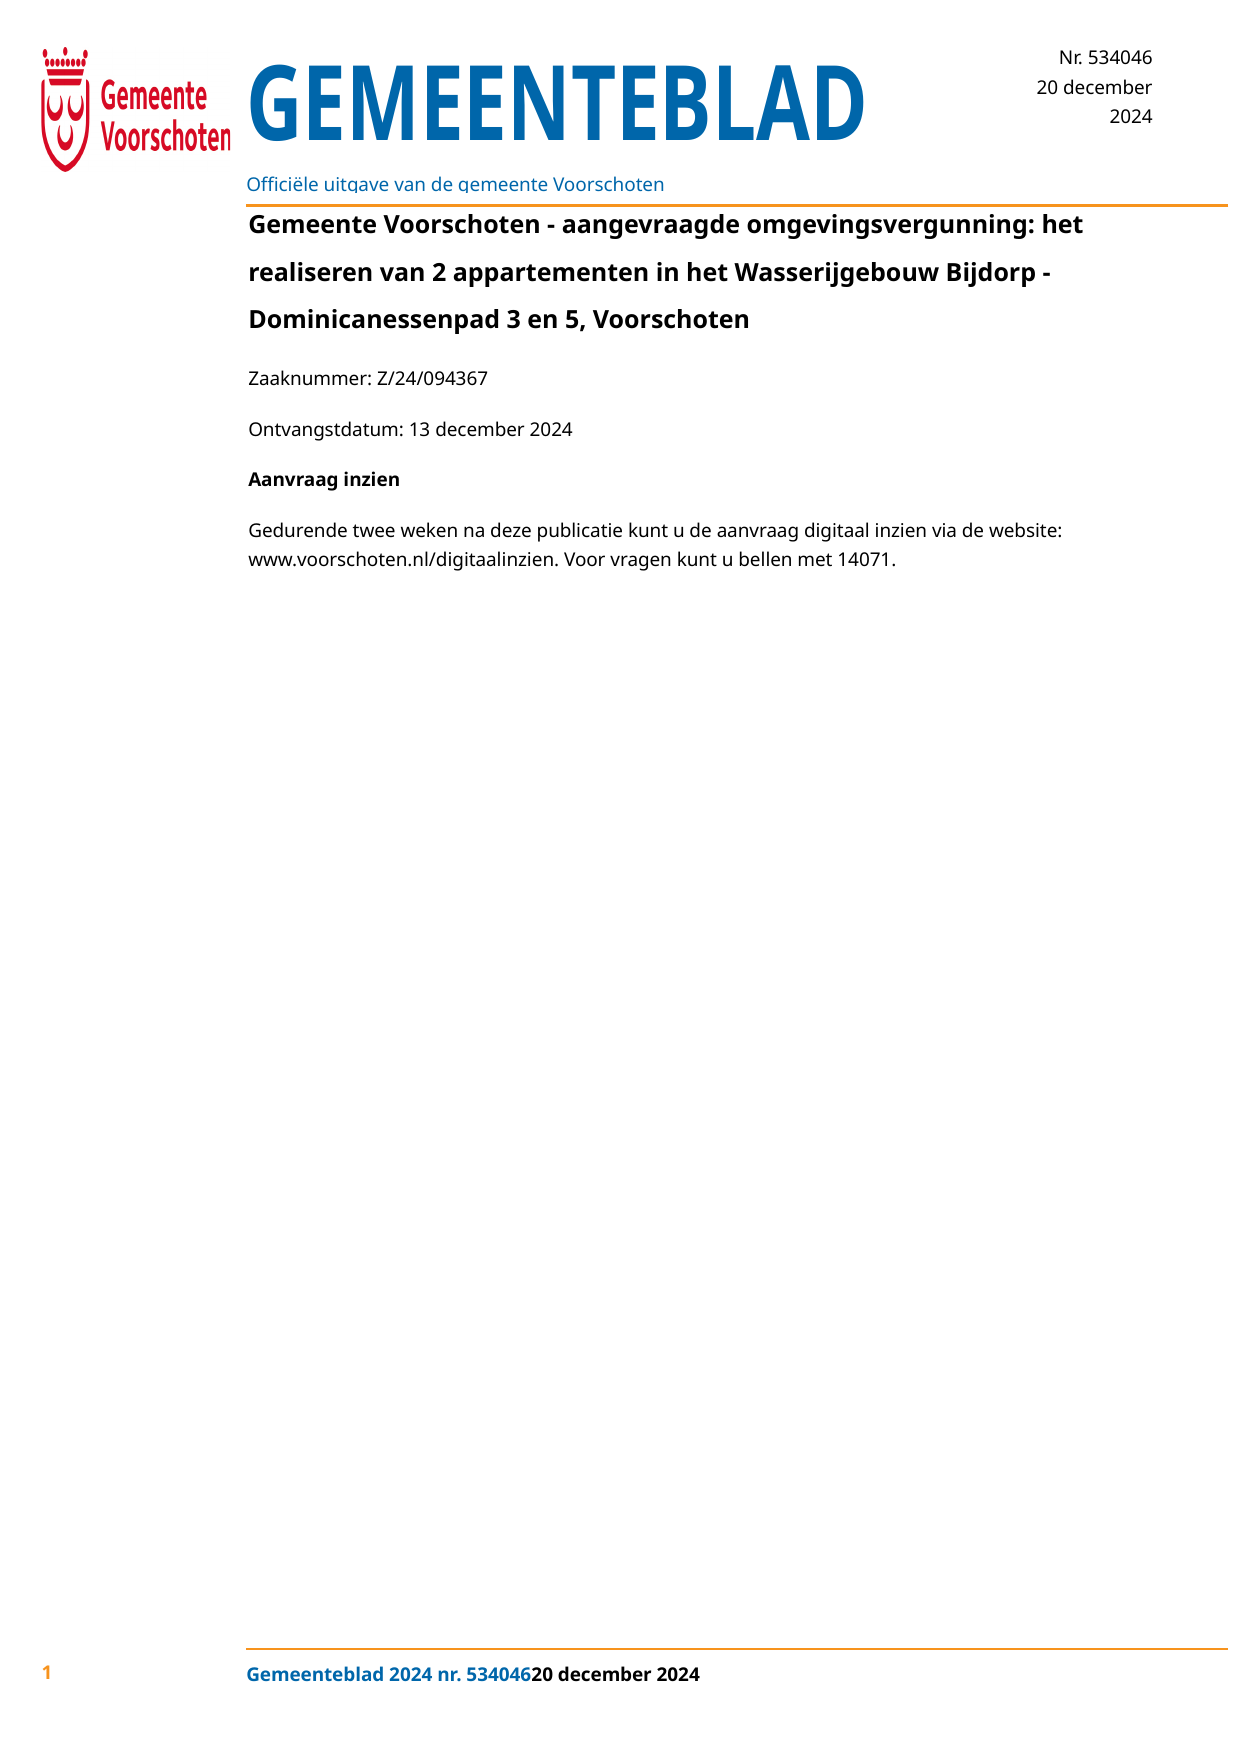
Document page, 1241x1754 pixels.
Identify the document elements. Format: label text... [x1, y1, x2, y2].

picture [41, 47, 231, 172]
text Aanvraag inzien [248, 466, 1152, 492]
text Gedurende twee weken na deze publicatie kunt u de aanvraag digitaal inzien via de website: www.voorschoten.nl/digitaalinzien. Voor vragen kunt u bellen met 14071. [248, 517, 1152, 572]
text Zaaknummer: Z/24/094367 [248, 366, 1152, 391]
text Ontvangstdatum: 13 december 2024 [248, 416, 1152, 442]
text Gemeente Voorschoten - aangevraagde omgevingsvergunning: het realiseren van 2 appartementen in het Wasserijgebouw Bijdorp - Dominicanessenpad 3 en 5, Voorschoten [248, 207, 1152, 336]
